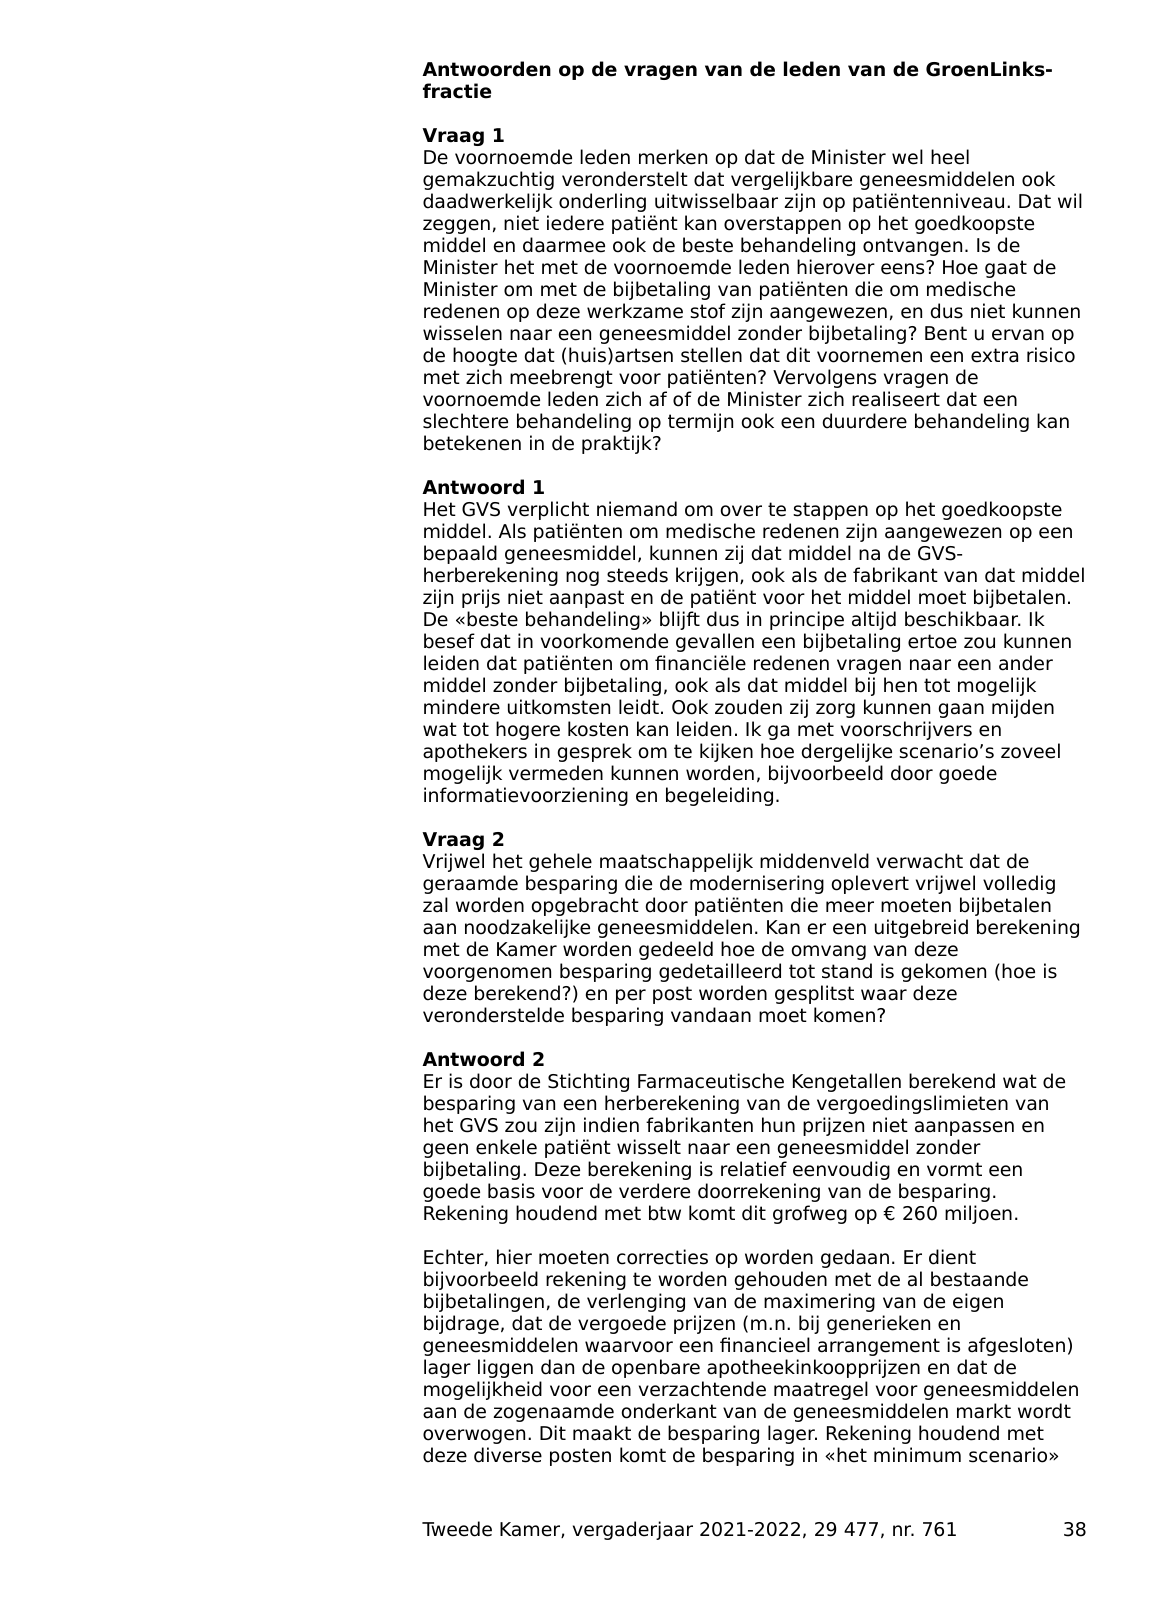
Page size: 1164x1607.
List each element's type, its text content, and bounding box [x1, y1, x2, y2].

text Echter, hier moeten correcties op worden gedaan. Er dient bijvoorbeeld rekening te worden gehouden met de al bestaande bijbetalingen, de verlenging van de maximering van de eigen bijdrage, dat de vergoede prijzen (m.n. bij generieken en geneesmiddelen waarvoor een financieel arrangement is afgesloten) lager liggen dan de openbare apotheekinkoopprijzen en dat de mogelijkheid voor een verzachtende maatregel voor geneesmiddelen aan de zogenaamde onderkant van de geneesmiddelen markt wordt overwogen. Dit maakt de besparing lager. Rekening houdend met deze diverse posten komt de besparing in «het minimum scenario» [422, 1247, 1087, 1467]
subtitle Antwoord 1 [422, 477, 1087, 499]
subtitle Vraag 2 [422, 829, 1087, 851]
text Er is door de Stichting Farmaceutische Kengetallen berekend wat de besparing van een herberekening van de vergoedingslimieten van het GVS zou zijn indien fabrikanten hun prijzen niet aanpassen en geen enkele patiënt wisselt naar een geneesmiddel zonder bijbetaling. Deze berekening is relatief eenvoudig en vormt een goede basis voor de verdere doorrekening van de besparing. Rekening houdend met btw komt dit grofweg op € 260 miljoen. [422, 1071, 1087, 1225]
text Vrijwel het gehele maatschappelijk middenveld verwacht dat de geraamde besparing die de modernisering oplevert vrijwel volledig zal worden opgebracht door patiënten die meer moeten bijbetalen aan noodzakelijke geneesmiddelen. Kan er een uitgebreid berekening met de Kamer worden gedeeld hoe de omvang van deze voorgenomen besparing gedetailleerd tot stand is gekomen (hoe is deze berekend?) en per post worden gesplitst waar deze veronderstelde besparing vandaan moet komen? [422, 851, 1087, 1027]
subtitle Antwoord 2 [422, 1049, 1087, 1071]
subtitle Vraag 1 [422, 125, 1087, 147]
text Het GVS verplicht niemand om over te stappen op het goedkoopste middel. Als patiënten om medische redenen zijn aangewezen op een bepaald geneesmiddel, kunnen zij dat middel na de GVS-herberekening nog steeds krijgen, ook als de fabrikant van dat middel zijn prijs niet aanpast en de patiënt voor het middel moet bijbetalen. De «beste behandeling» blijft dus in principe altijd beschikbaar. Ik besef dat in voorkomende gevallen een bijbetaling ertoe zou kunnen leiden dat patiënten om financiële redenen vragen naar een ander middel zonder bijbetaling, ook als dat middel bij hen tot mogelijk mindere uitkomsten leidt. Ook zouden zij zorg kunnen gaan mijden wat tot hogere kosten kan leiden. Ik ga met voorschrijvers en apothekers in gesprek om te kijken hoe dergelijke scenario’s zoveel mogelijk vermeden kunnen worden, bijvoorbeeld door goede informatievoorziening en begeleiding. [422, 499, 1087, 807]
subtitle Antwoorden op de vragen van de leden van de GroenLinks-fractie [422, 59, 1087, 103]
text De voornoemde leden merken op dat de Minister wel heel gemakzuchtig veronderstelt dat vergelijkbare geneesmiddelen ook daadwerkelijk onderling uitwisselbaar zijn op patiëntenniveau. Dat wil zeggen, niet iedere patiënt kan overstappen op het goedkoopste middel en daarmee ook de beste behandeling ontvangen. Is de Minister het met de voornoemde leden hierover eens? Hoe gaat de Minister om met de bijbetaling van patiënten die om medische redenen op deze werkzame stof zijn aangewezen, en dus niet kunnen wisselen naar een geneesmiddel zonder bijbetaling? Bent u ervan op de hoogte dat (huis)artsen stellen dat dit voornemen een extra risico met zich meebrengt voor patiënten? Vervolgens vragen de voornoemde leden zich af of de Minister zich realiseert dat een slechtere behandeling op termijn ook een duurdere behandeling kan betekenen in de praktijk? [422, 147, 1087, 455]
